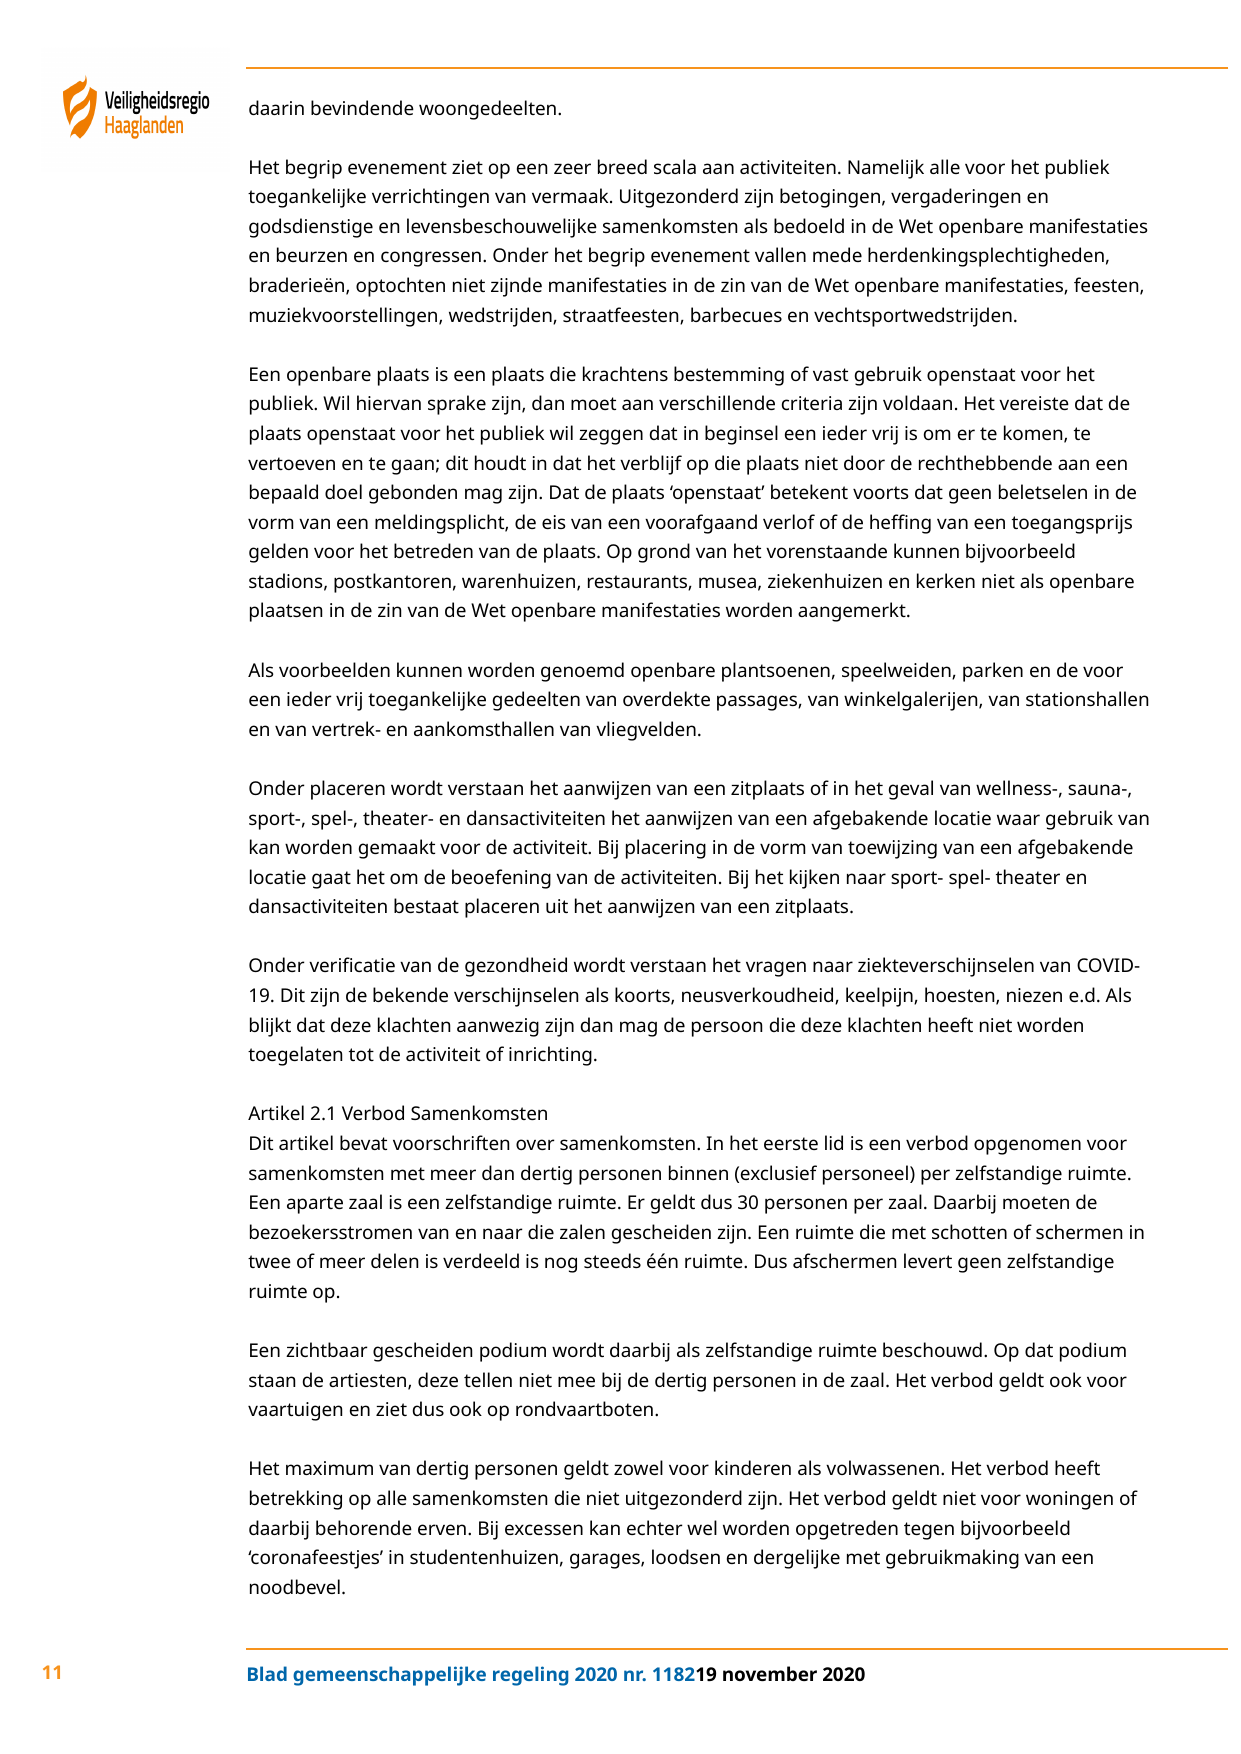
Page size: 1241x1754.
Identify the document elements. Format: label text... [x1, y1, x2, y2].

text Een openbare plaats is een plaats die krachtens bestemming of vast gebruik openstaat voor het publiek. Wil hiervan sprake zijn, dan moet aan verschillende criteria zijn voldaan. Het vereiste dat de plaats openstaat voor het publiek wil zeggen dat in beginsel een ieder vrij is om er te komen, te vertoeven en te gaan; dit houdt in dat het verblijf op die plaats niet door de rechthebbende aan een bepaald doel gebonden mag zijn. Dat de plaats ‘openstaat’ betekent voorts dat geen beletselen in de vorm van een meldingsplicht, de eis van een voorafgaand verlof of de heffing van een toegangsprijs gelden voor het betreden van de plaats. Op grond van het vorenstaande kunnen bijvoorbeeld stadions, postkantoren, warenhuizen, restaurants, musea, ziekenhuizen en kerken niet als openbare plaatsen in de zin van de Wet openbare manifestaties worden aangemerkt. [248, 361, 1152, 623]
picture [41, 47, 231, 172]
text Het begrip evenement ziet op een zeer breed scala aan activiteiten. Namelijk alle voor het publiek toegankelijke verrichtingen van vermaak. Uitgezonderd zijn betogingen, vergaderingen en godsdienstige en levensbeschouwelijke samenkomsten als bedoeld in de Wet openbare manifestaties en beurzen en congressen. Onder het begrip evenement vallen mede herdenkingsplechtigheden, braderieën, optochten niet zijnde manifestaties in de zin van de Wet openbare manifestaties, feesten, muziekvoorstellingen, wedstrijden, straatfeesten, barbecues en vechtsportwedstrijden. [248, 154, 1152, 328]
text Als voorbeelden kunnen worden genoemd openbare plantsoenen, speelweiden, parken en de voor een ieder vrij toegankelijke gedeelten van overdekte passages, van winkelgalerijen, van stationshallen en van vertrek- en aankomsthallen van vliegvelden. [248, 657, 1152, 742]
text Artikel 2.1 Verbod Samenkomsten [248, 1101, 1152, 1126]
text daarin bevindende woongedeelten. [248, 95, 1152, 121]
text Dit artikel bevat voorschriften over samenkomsten. In het eerste lid is een verbod opgenomen voor samenkomsten met meer dan dertig personen binnen (exclusief personeel) per zelfstandige ruimte. Een aparte zaal is een zelfstandige ruimte. Er geldt dus 30 personen per zaal. Daarbij moeten de bezoekersstromen van en naar die zalen gescheiden zijn. Een ruimte die met schotten of schermen in twee of meer delen is verdeeld is nog steeds één ruimte. Dus afschermen levert geen zelfstandige ruimte op. [248, 1130, 1152, 1304]
text Een zichtbaar gescheiden podium wordt daarbij als zelfstandige ruimte beschouwd. Op dat podium staan de artiesten, deze tellen niet mee bij de dertig personen in de zaal. Het verbod geldt ook voor vaartuigen en ziet dus ook op rondvaartboten. [248, 1337, 1152, 1422]
text Onder placeren wordt verstaan het aanwijzen van een zitplaats of in het geval van wellness-, sauna-, sport-, spel-, theater- en dansactiviteiten het aanwijzen van een afgebakende locatie waar gebruik van kan worden gemaakt voor de activiteit. Bij placering in de vorm van toewijzing van een afgebakende locatie gaat het om de beoefening van de activiteiten. Bij het kijken naar sport- spel- theater en dansactiviteiten bestaat placeren uit het aanwijzen van een zitplaats. [248, 775, 1152, 919]
text Onder verificatie van de gezondheid wordt verstaan het vragen naar ziekteverschijnselen van COVID-19. Dit zijn de bekende verschijnselen als koorts, neusverkoudheid, keelpijn, hoesten, niezen e.d. Als blijkt dat deze klachten aanwezig zijn dan mag de persoon die deze klachten heeft niet worden toegelaten tot de activiteit of inrichting. [248, 953, 1152, 1067]
text Het maximum van dertig personen geldt zowel voor kinderen als volwassenen. Het verbod heeft betrekking op alle samenkomsten die niet uitgezonderd zijn. Het verbod geldt niet voor woningen of daarbij behorende erven. Bij excessen kan echter wel worden opgetreden tegen bijvoorbeeld ‘coronafeestjes’ in studentenhuizen, garages, loodsen en dergelijke met gebruikmaking van een noodbevel. [248, 1456, 1152, 1600]
